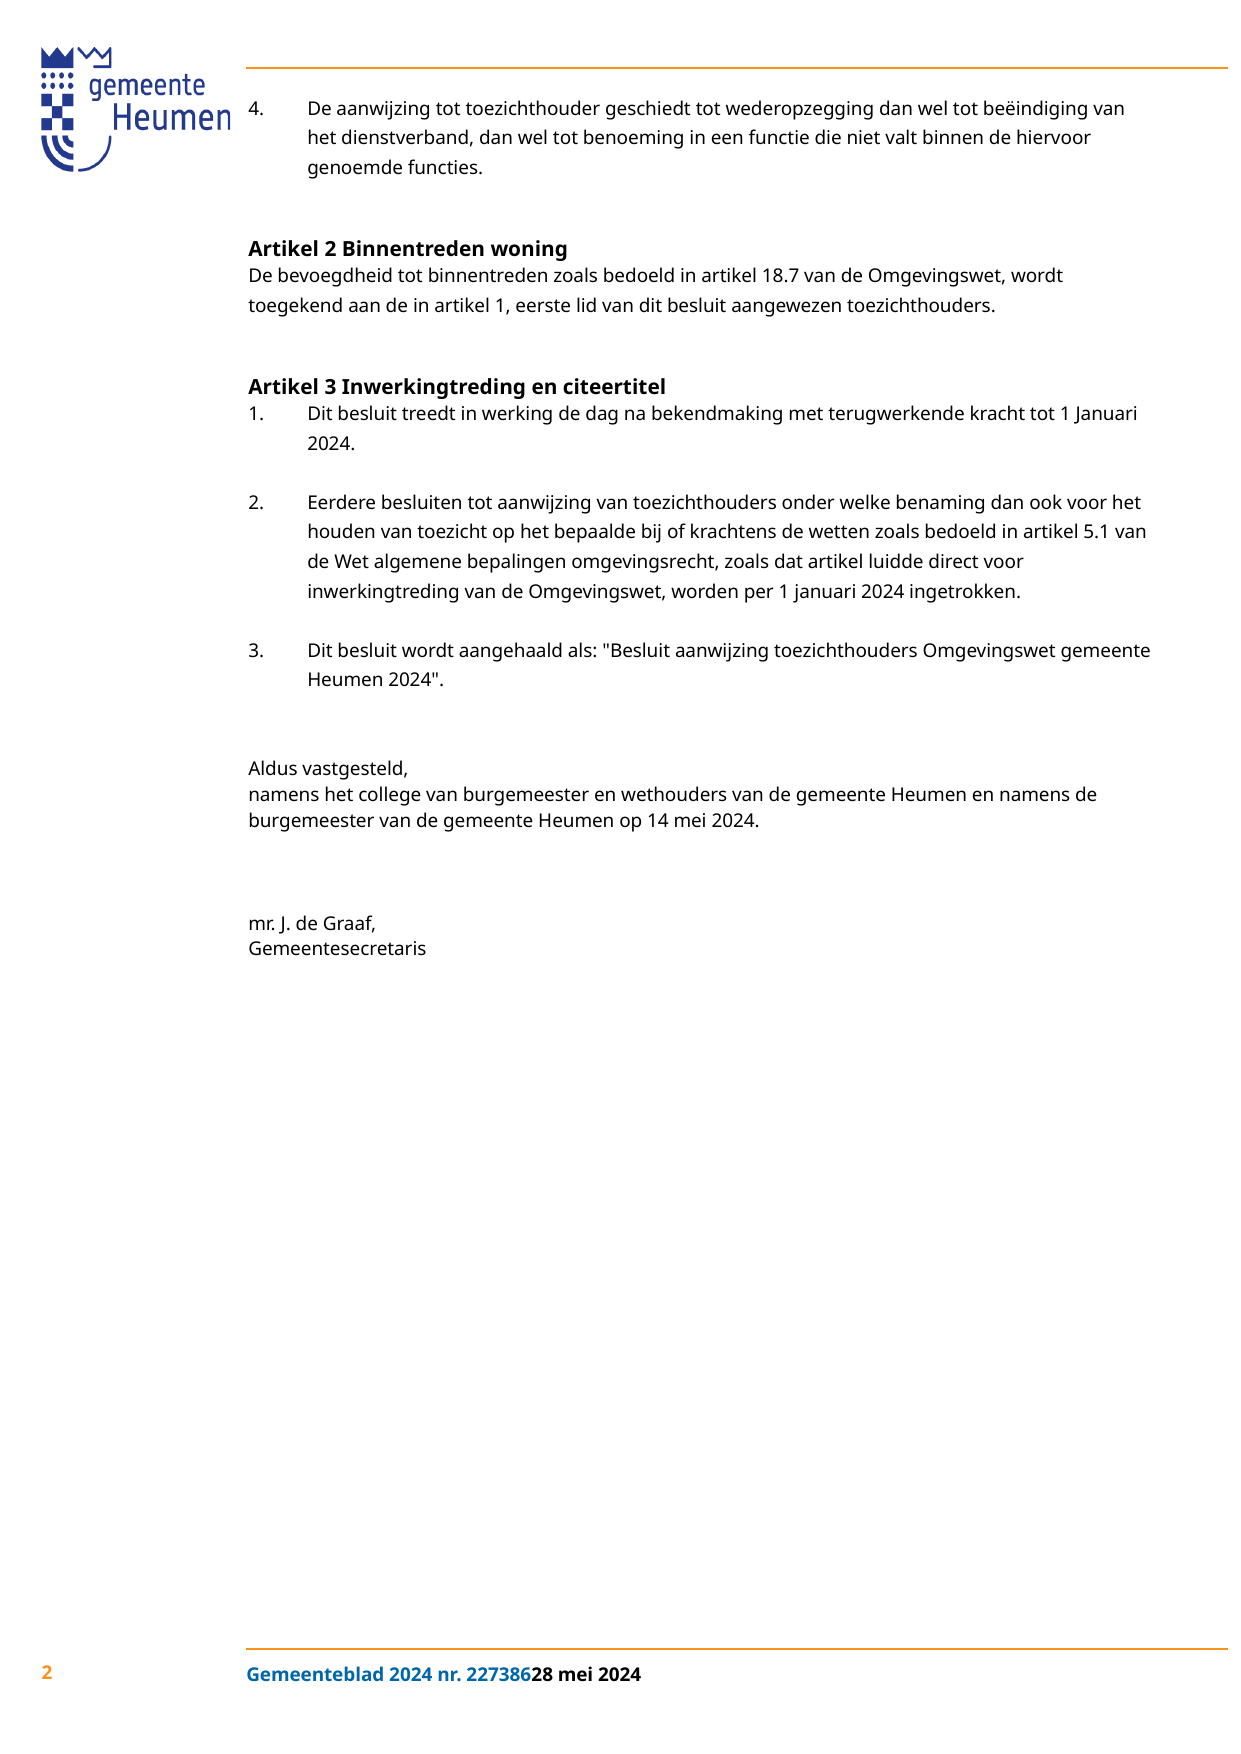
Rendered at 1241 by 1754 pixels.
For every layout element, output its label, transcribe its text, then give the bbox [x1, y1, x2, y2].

text De bevoegdheid tot binnentreden zoals bedoeld in artikel 18.7 van de Omgevingswet, wordt toegekend aan de in artikel 1, eerste lid van dit besluit aangewezen toezichthouders. [248, 262, 1152, 318]
text Gemeentesecretaris [248, 936, 1152, 961]
list De aanwijzing tot toezichthouder geschiedt tot wederopzegging dan wel tot beëindiging van het dienstverband, dan wel tot benoeming in een functie die niet valt binnen de hiervoor genoemde functies. [248, 95, 1152, 180]
text Artikel 3 Inwerkingtreding en citeertitel [248, 372, 1152, 400]
text Artikel 2 Binnentreden woning [248, 234, 1152, 262]
list Dit besluit treedt in werking de dag na bekendmaking met terugwerkende kracht tot 1 Januari 2024. [248, 400, 1152, 456]
text mr. J. de Graaf, [248, 910, 1152, 936]
picture [41, 47, 231, 172]
text namens het college van burgemeester en wethouders van de gemeente Heumen en namens de burgemeester van de gemeente Heumen op 14 mei 2024. [248, 781, 1152, 833]
text Aldus vastgesteld, [248, 755, 1152, 781]
list Eerdere besluiten tot aanwijzing van toezichthouders onder welke benaming dan ook voor het houden van toezicht op het bepaalde bij of krachtens de wetten zoals bedoeld in artikel 5.1 van de Wet algemene bepalingen omgevingsrecht, zoals dat artikel luidde direct voor inwerkingtreding van de Omgevingswet, worden per 1 januari 2024 ingetrokken. [248, 489, 1152, 604]
list Dit besluit wordt aangehaald als: "Besluit aanwijzing toezichthouders Omgevingswet gemeente Heumen 2024". [248, 637, 1152, 692]
